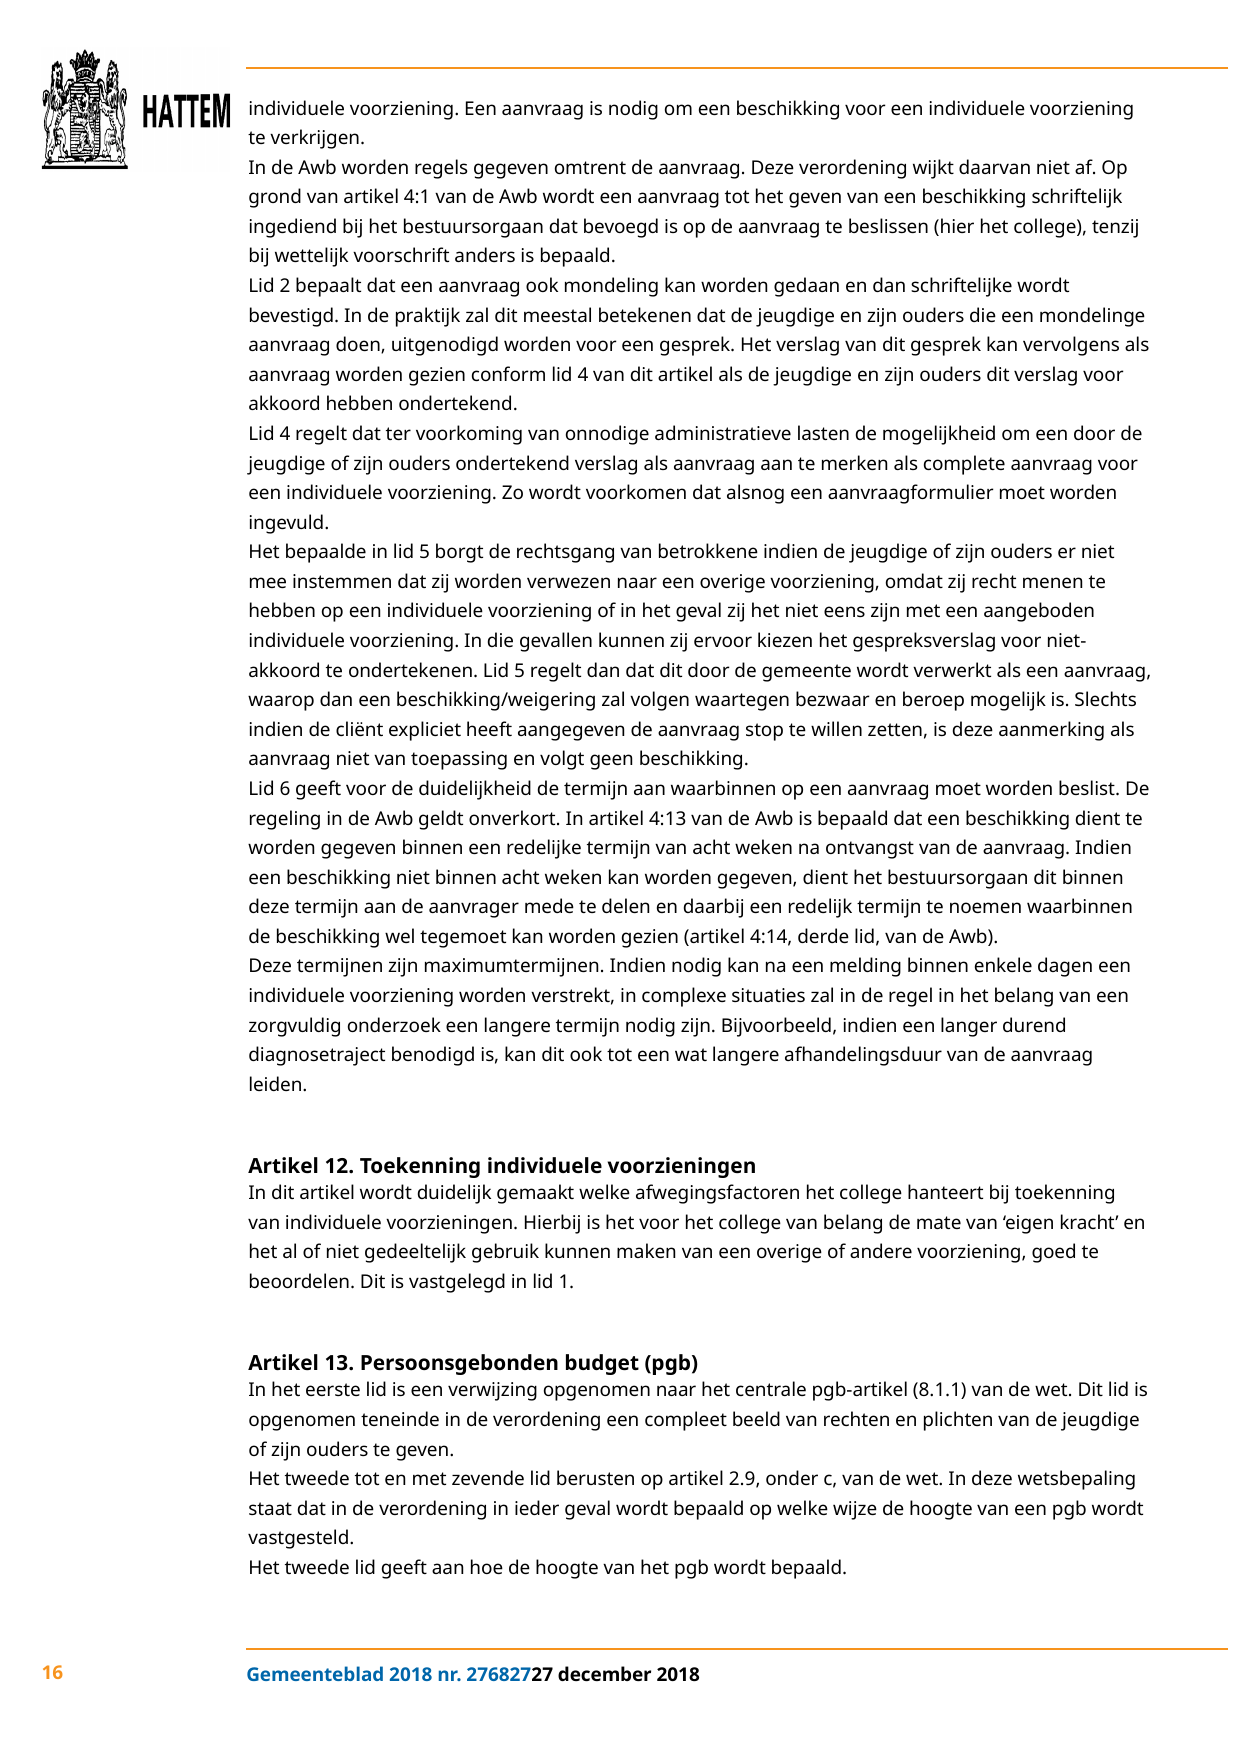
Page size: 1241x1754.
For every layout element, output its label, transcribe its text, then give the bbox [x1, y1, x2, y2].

text Artikel 12. Toekenning individuele voorzieningen [248, 1151, 1152, 1179]
text In dit artikel wordt duidelijk gemaakt welke afwegingsfactoren het college hanteert bij toekenning van individuele voorzieningen. Hierbij is het voor het college van belang de mate van ‘eigen kracht’ en het al of niet gedeeltelijk gebruik kunnen maken van een overige of andere voorziening, goed te beoordelen. Dit is vastgelegd in lid 1. [248, 1179, 1152, 1294]
text Deze termijnen zijn maximumtermijnen. Indien nodig kan na een melding binnen enkele dagen een individuele voorziening worden verstrekt, in complexe situaties zal in de regel in het belang van een zorgvuldig onderzoek een langere termijn nodig zijn. Bijvoorbeeld, indien een langer durend diagnosetraject benodigd is, kan dit ook tot een wat langere afhandelingsduur van de aanvraag leiden. [248, 953, 1152, 1097]
text In het eerste lid is een verwijzing opgenomen naar het centrale pgb-artikel (8.1.1) van de wet. Dit lid is opgenomen teneinde in de verordening een compleet beeld van rechten en plichten van de jeugdige of zijn ouders te geven. [248, 1377, 1152, 1462]
text individuele voorziening. Een aanvraag is nodig om een beschikking voor een individuele voorziening te verkrijgen. [248, 95, 1152, 150]
text Het tweede tot en met zevende lid berusten op artikel 2.9, onder c, van de wet. In deze wetsbepaling staat dat in de verordening in ieder geval wordt bepaald op welke wijze de hoogte van een pgb wordt vastgesteld. [248, 1465, 1152, 1550]
text Lid 2 bepaalt dat een aanvraag ook mondeling kan worden gedaan en dan schriftelijke wordt bevestigd. In de praktijk zal dit meestal betekenen dat de jeugdige en zijn ouders die een mondelinge aanvraag doen, uitgenodigd worden voor een gesprek. Het verslag van dit gesprek kan vervolgens als aanvraag worden gezien conform lid 4 van dit artikel als de jeugdige en zijn ouders dit verslag voor akkoord hebben ondertekend. [248, 272, 1152, 416]
text Lid 6 geeft voor de duidelijkheid de termijn aan waarbinnen op een aanvraag moet worden beslist. De regeling in de Awb geldt onverkort. In artikel 4:13 van de Awb is bepaald dat een beschikking dient te worden gegeven binnen een redelijke termijn van acht weken na ontvangst van de aanvraag. Indien een beschikking niet binnen acht weken kan worden gegeven, dient het bestuursorgaan dit binnen deze termijn aan de aanvrager mede te delen en daarbij een redelijk termijn te noemen waarbinnen de beschikking wel tegemoet kan worden gezien (artikel 4:14, derde lid, van de Awb). [248, 775, 1152, 949]
text In de Awb worden regels gegeven omtrent de aanvraag. Deze verordening wijkt daarvan niet af. Op grond van artikel 4:1 van de Awb wordt een aanvraag tot het geven van een beschikking schriftelijk ingediend bij het bestuursorgaan dat bevoegd is op de aanvraag te beslissen (hier het college), tenzij bij wettelijk voorschrift anders is bepaald. [248, 154, 1152, 268]
text Lid 4 regelt dat ter voorkoming van onnodige administratieve lasten de mogelijkheid om een door de jeugdige of zijn ouders ondertekend verslag als aanvraag aan te merken als complete aanvraag voor een individuele voorziening. Zo wordt voorkomen dat alsnog een aanvraagformulier moet worden ingevuld. [248, 420, 1152, 535]
picture [41, 47, 231, 172]
text Het bepaalde in lid 5 borgt de rechtsgang van betrokkene indien de jeugdige of zijn ouders er niet mee instemmen dat zij worden verwezen naar een overige voorziening, omdat zij recht menen te hebben op een individuele voorziening of in het geval zij het niet eens zijn met een aangeboden individuele voorziening. In die gevallen kunnen zij ervoor kiezen het gespreksverslag voor niet-akkoord te ondertekenen. Lid 5 regelt dan dat dit door de gemeente wordt verwerkt als een aanvraag, waarop dan een beschikking/weigering zal volgen waartegen bezwaar en beroep mogelijk is. Slechts indien de cliënt expliciet heeft aangegeven de aanvraag stop te willen zetten, is deze aanmerking als aanvraag niet van toepassing en volgt geen beschikking. [248, 538, 1152, 771]
text Artikel 13. Persoonsgebonden budget (pgb) [248, 1348, 1152, 1377]
text Het tweede lid geeft aan hoe de hoogte van het pgb wordt bepaald. [248, 1554, 1152, 1580]
